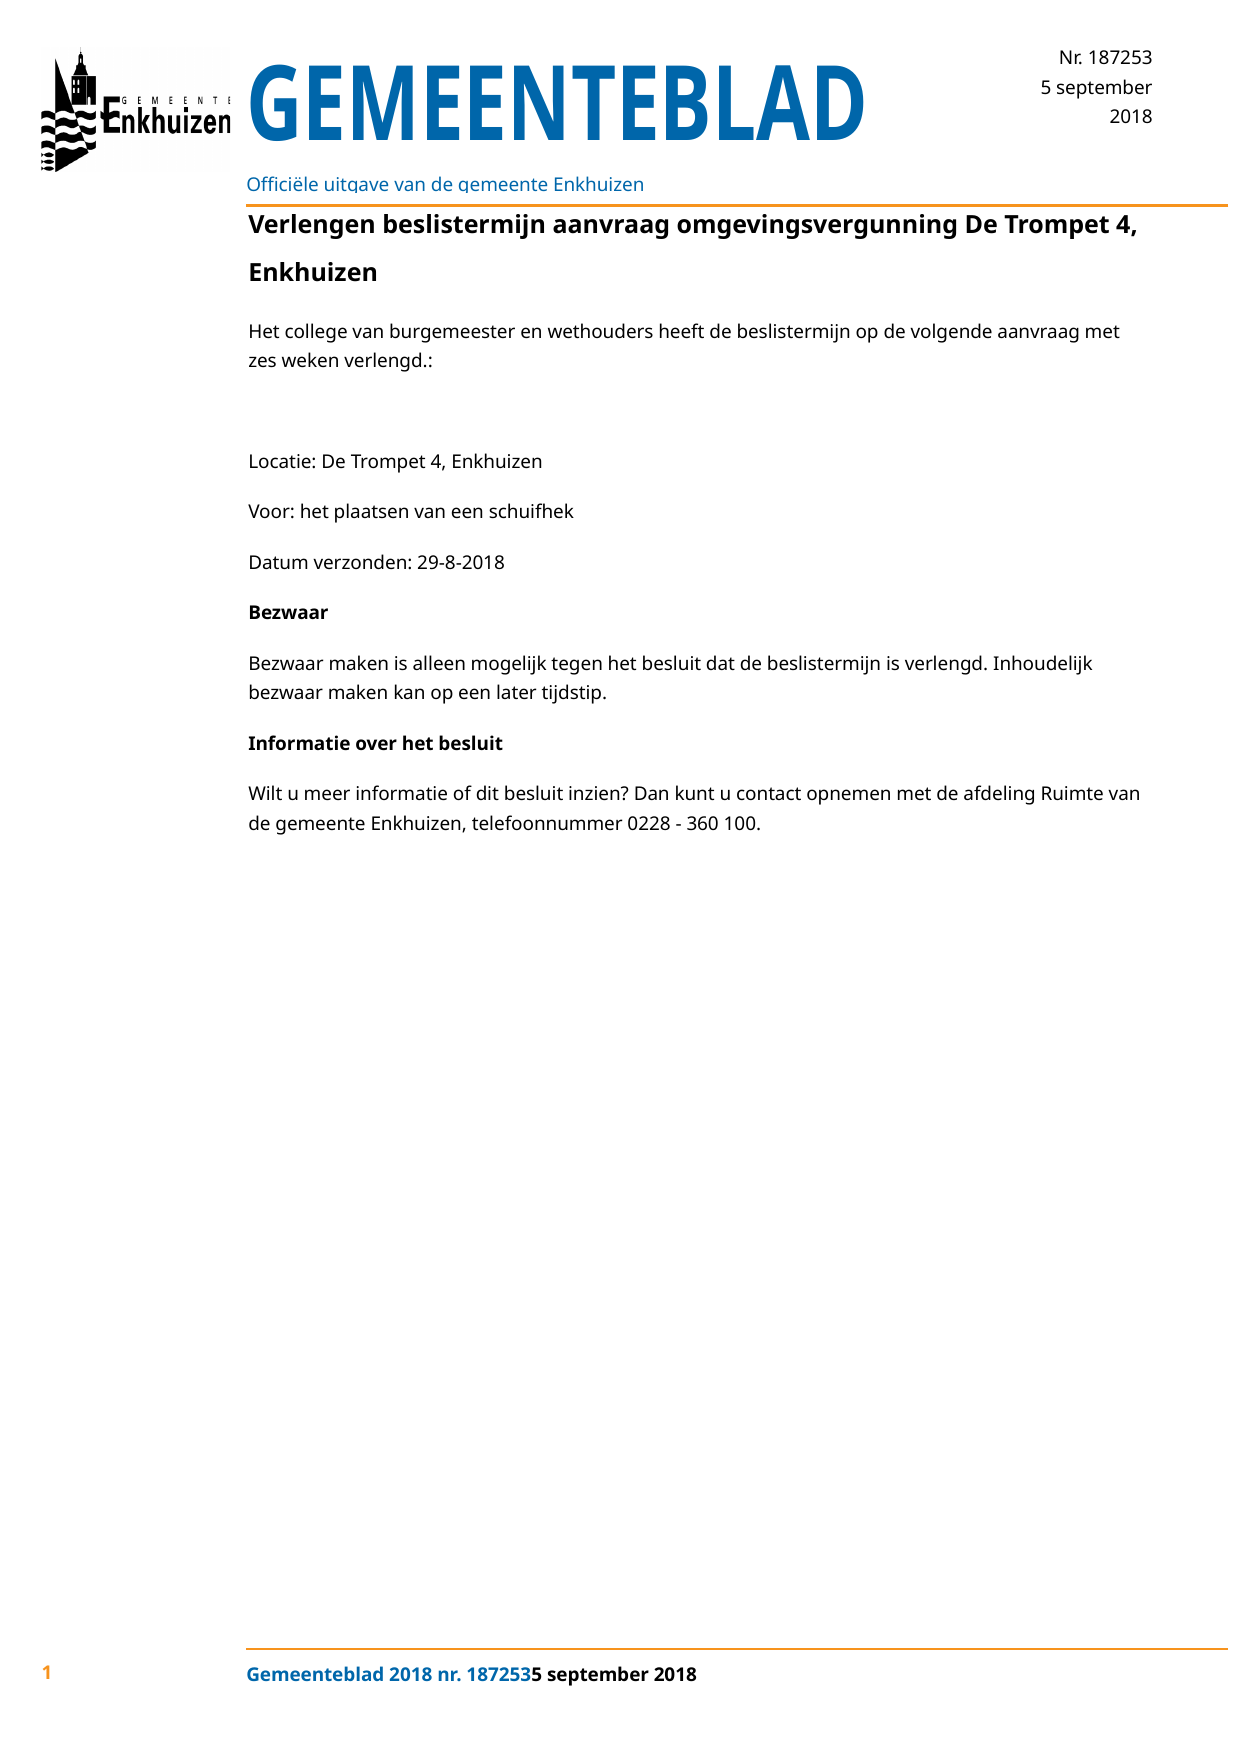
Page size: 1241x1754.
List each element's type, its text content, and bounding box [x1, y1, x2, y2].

text Bezwaar [248, 599, 1152, 625]
text Informatie over het besluit [248, 730, 1152, 756]
text Wilt u meer informatie of dit besluit inzien? Dan kunt u contact opnemen met de afdeling Ruimte van de gemeente Enkhuizen, telefoonnummer 0228 - 360 100. [248, 780, 1152, 836]
text Het college van burgemeester en wethouders heeft de beslistermijn op de volgende aanvraag met zes weken verlengd.: [248, 318, 1152, 373]
text Verlengen beslistermijn aanvraag omgevingsvergunning De Trompet 4, Enkhuizen [248, 207, 1152, 288]
text Bezwaar maken is alleen mogelijk tegen het besluit dat de beslistermijn is verlengd. Inhoudelijk bezwaar maken kan op een later tijdstip. [248, 650, 1152, 705]
picture [41, 47, 231, 172]
text Datum verzonden: 29-8-2018 [248, 549, 1152, 575]
text Voor: het plaatsen van een schuifhek [248, 499, 1152, 524]
text Locatie: De Trompet 4, Enkhuizen [248, 448, 1152, 474]
